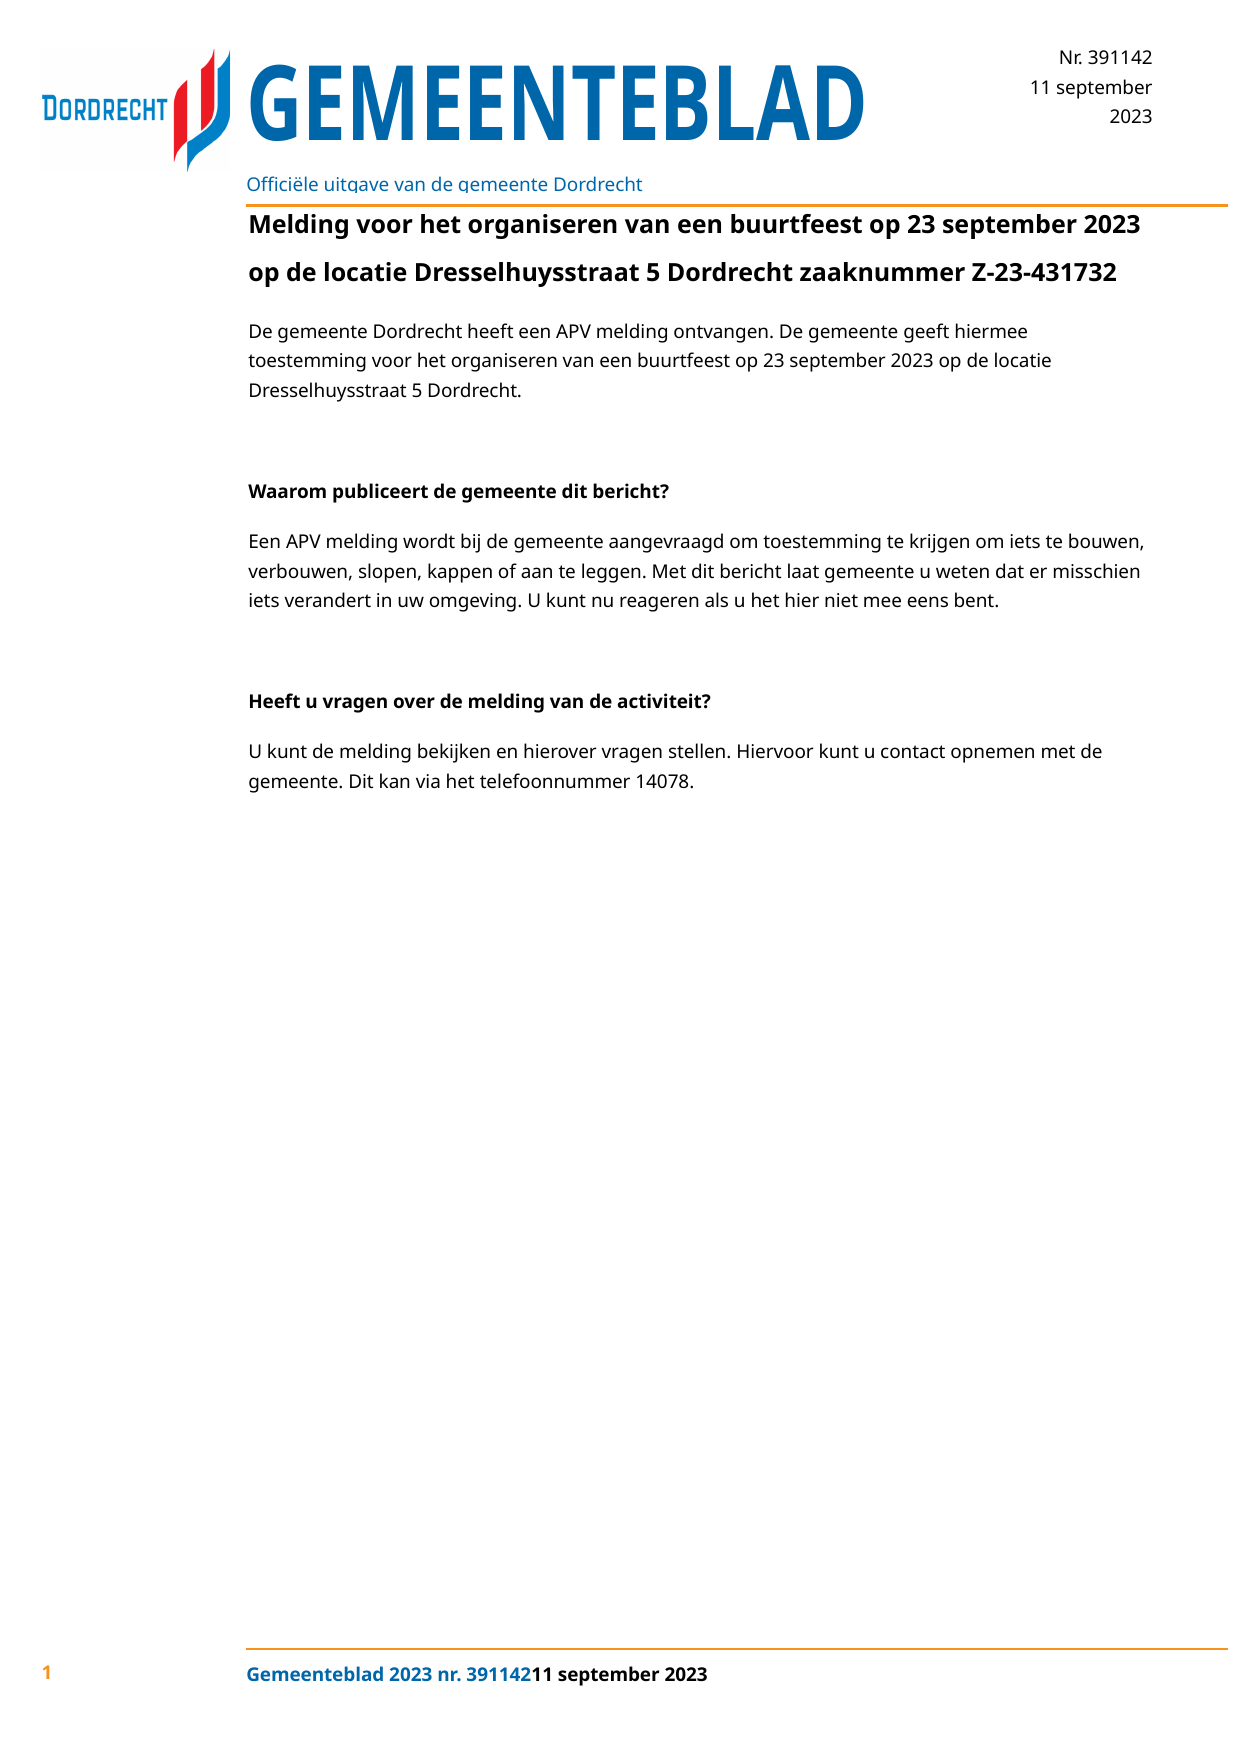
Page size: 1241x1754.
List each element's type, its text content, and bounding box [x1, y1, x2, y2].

text Melding voor het organiseren van een buurtfeest op 23 september 2023 op de locatie Dresselhuysstraat 5 Dordrecht zaaknummer Z-23-431732 [248, 207, 1152, 288]
text U kunt de melding bekijken en hierover vragen stellen. Hiervoor kunt u contact opnemen met de gemeente. Dit kan via het telefoonnummer 14078. [248, 739, 1152, 794]
text Een APV melding wordt bij de gemeente aangevraagd om toestemming te krijgen om iets te bouwen, verbouwen, slopen, kappen of aan te leggen. Met dit bericht laat gemeente u weten dat er misschien iets verandert in uw omgeving. U kunt nu reageren als u het hier niet mee eens bent. [248, 528, 1152, 613]
text De gemeente Dordrecht heeft een APV melding ontvangen. De gemeente geeft hiermee toestemming voor het organiseren van een buurtfeest op 23 september 2023 op de locatie Dresselhuysstraat 5 Dordrecht. [248, 318, 1152, 403]
picture [41, 47, 231, 172]
text Waarom publiceert de gemeente dit bericht? [248, 478, 1152, 504]
text Heeft u vragen over de melding van de activiteit? [248, 688, 1152, 714]
